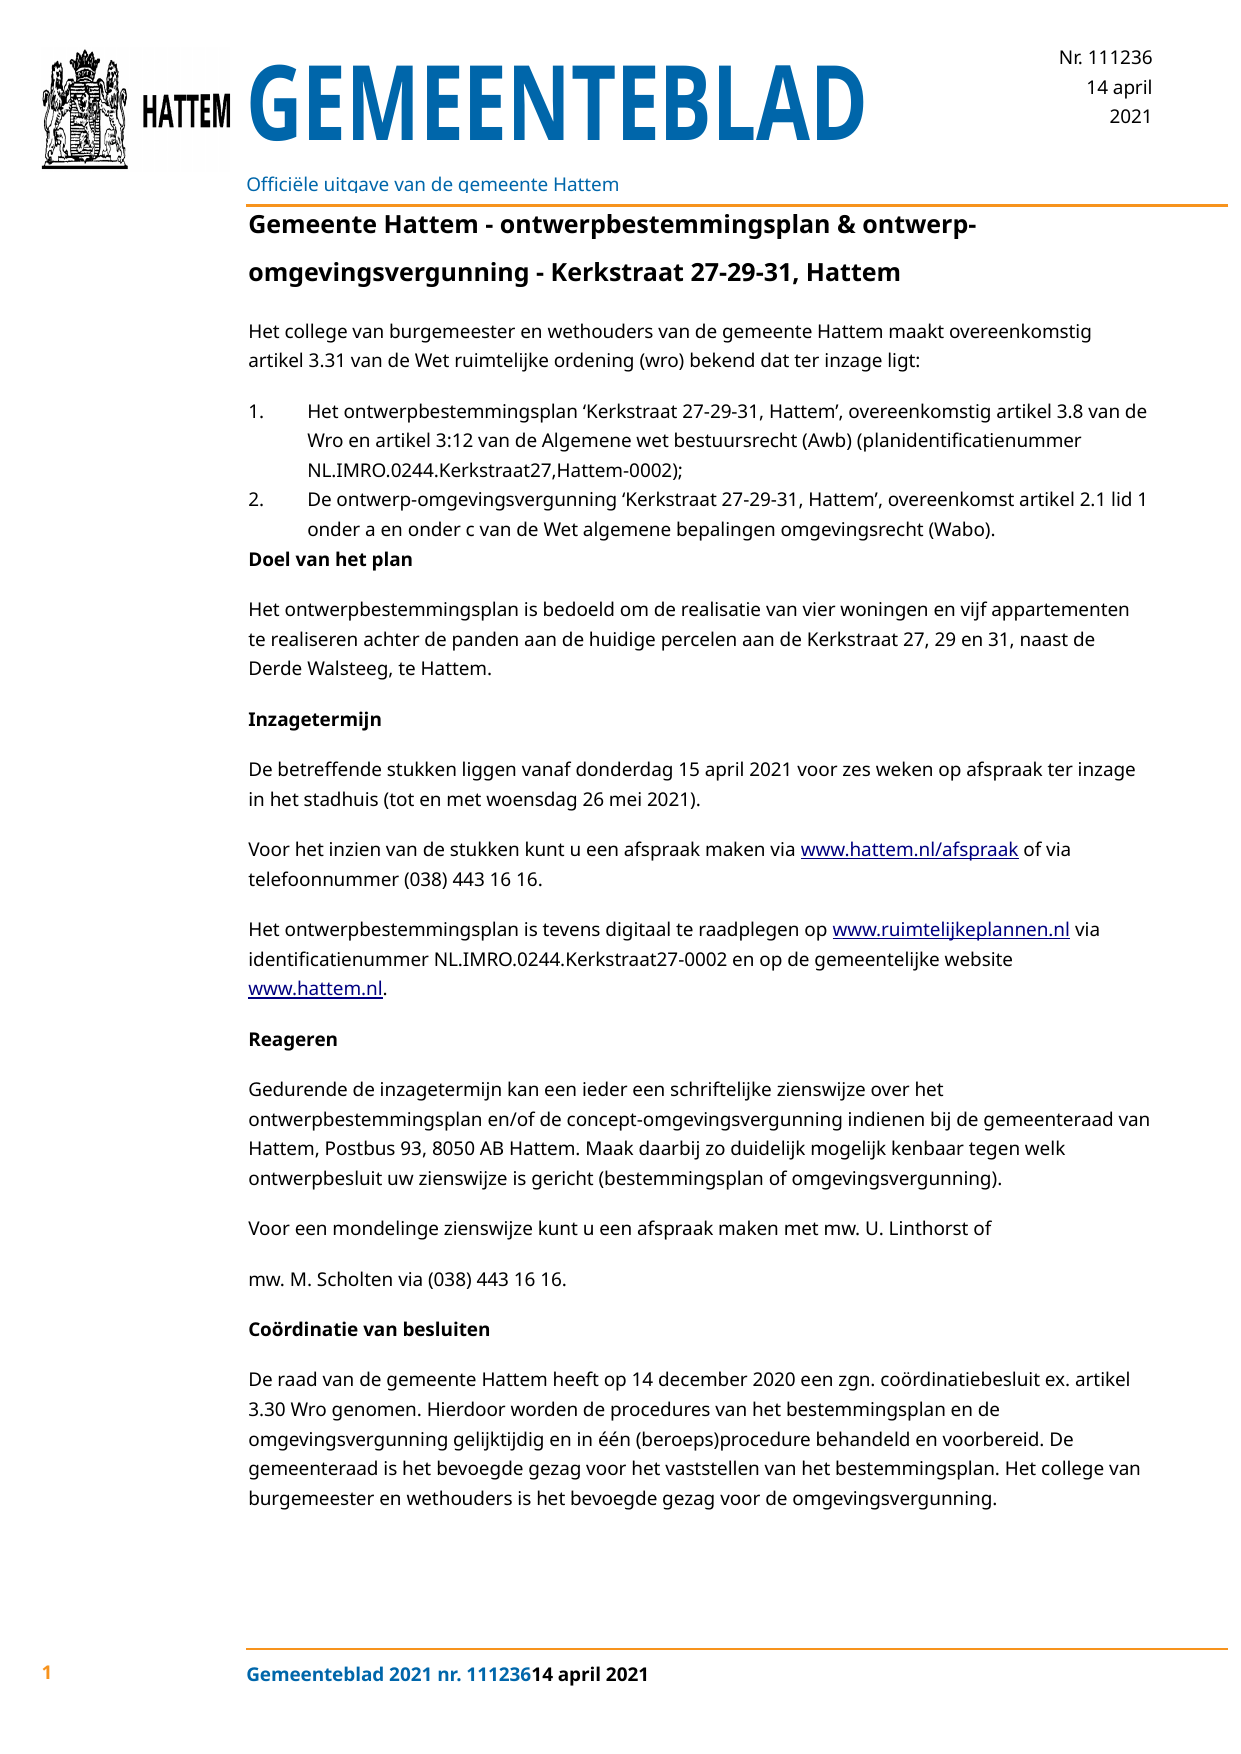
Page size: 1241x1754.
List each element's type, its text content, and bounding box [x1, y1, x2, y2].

text mw. M. Scholten via (038) 443 16 16. [248, 1266, 1152, 1292]
list De ontwerp-omgevingsvergunning ‘Kerkstraat 27-29-31, Hattem’, overeenkomst artikel 2.1 lid 1 onder a en onder c van de Wet algemene bepalingen omgevingsrecht (Wabo). [248, 487, 1152, 542]
text Het college van burgemeester en wethouders van de gemeente Hattem maakt overeenkomstig artikel 3.31 van de Wet ruimtelijke ordening (wro) bekend dat ter inzage ligt: [248, 318, 1152, 373]
text Voor het inzien van de stukken kunt u een afspraak maken via www.hattem.nl/afspraak of via telefoonnummer (038) 443 16 16. [248, 836, 1152, 892]
text Reageren [248, 1026, 1152, 1052]
text Coördinatie van besluiten [248, 1316, 1152, 1342]
text De betreffende stukken liggen vanaf donderdag 15 april 2021 voor zes weken op afspraak ter inzage in het stadhuis (tot en met woensdag 26 mei 2021). [248, 756, 1152, 812]
picture [41, 47, 231, 172]
text Het ontwerpbestemmingsplan is bedoeld om de realisatie van vier woningen en vijf appartementen te realiseren achter de panden aan de huidige percelen aan de Kerkstraat 27, 29 en 31, naast de Derde Walsteeg, te Hattem. [248, 596, 1152, 681]
list Het ontwerpbestemmingsplan ‘Kerkstraat 27-29-31, Hattem’, overeenkomstig artikel 3.8 van de Wro en artikel 3:12 van de Algemene wet bestuursrecht (Awb) (planidentificatienummer NL.IMRO.0244.Kerkstraat27,Hattem-0002); [248, 398, 1152, 483]
text Gemeente Hattem - ontwerpbestemmingsplan & ontwerp-omgevingsvergunning - Kerkstraat 27-29-31, Hattem [248, 207, 1152, 288]
text Voor een mondelinge zienswijze kunt u een afspraak maken met mw. U. Linthorst of [248, 1215, 1152, 1241]
text Het ontwerpbestemmingsplan is tevens digitaal te raadplegen op www.ruimtelijkeplannen.nl via identificatienummer NL.IMRO.0244.Kerkstraat27-0002 en op de gemeentelijke website www.hattem.nl. [248, 916, 1152, 1001]
text Gedurende de inzagetermijn kan een ieder een schriftelijke zienswijze over het ontwerpbestemmingsplan en/of de concept-omgevingsvergunning indienen bij de gemeenteraad van Hattem, Postbus 93, 8050 AB Hattem. Maak daarbij zo duidelijk mogelijk kenbaar tegen welk ontwerpbesluit uw zienswijze is gericht (bestemmingsplan of omgevingsvergunning). [248, 1076, 1152, 1191]
text De raad van de gemeente Hattem heeft op 14 december 2020 een zgn. coördinatiebesluit ex. artikel 3.30 Wro genomen. Hierdoor worden de procedures van het bestemmingsplan en de omgevingsvergunning gelijktijdig en in één (beroeps)procedure behandeld en voorbereid. De gemeenteraad is het bevoegde gezag voor het vaststellen van het bestemmingsplan. Het college van burgemeester en wethouders is het bevoegde gezag voor de omgevingsvergunning. [248, 1367, 1152, 1511]
text Doel van het plan [248, 546, 1152, 572]
text Inzagetermijn [248, 706, 1152, 732]
